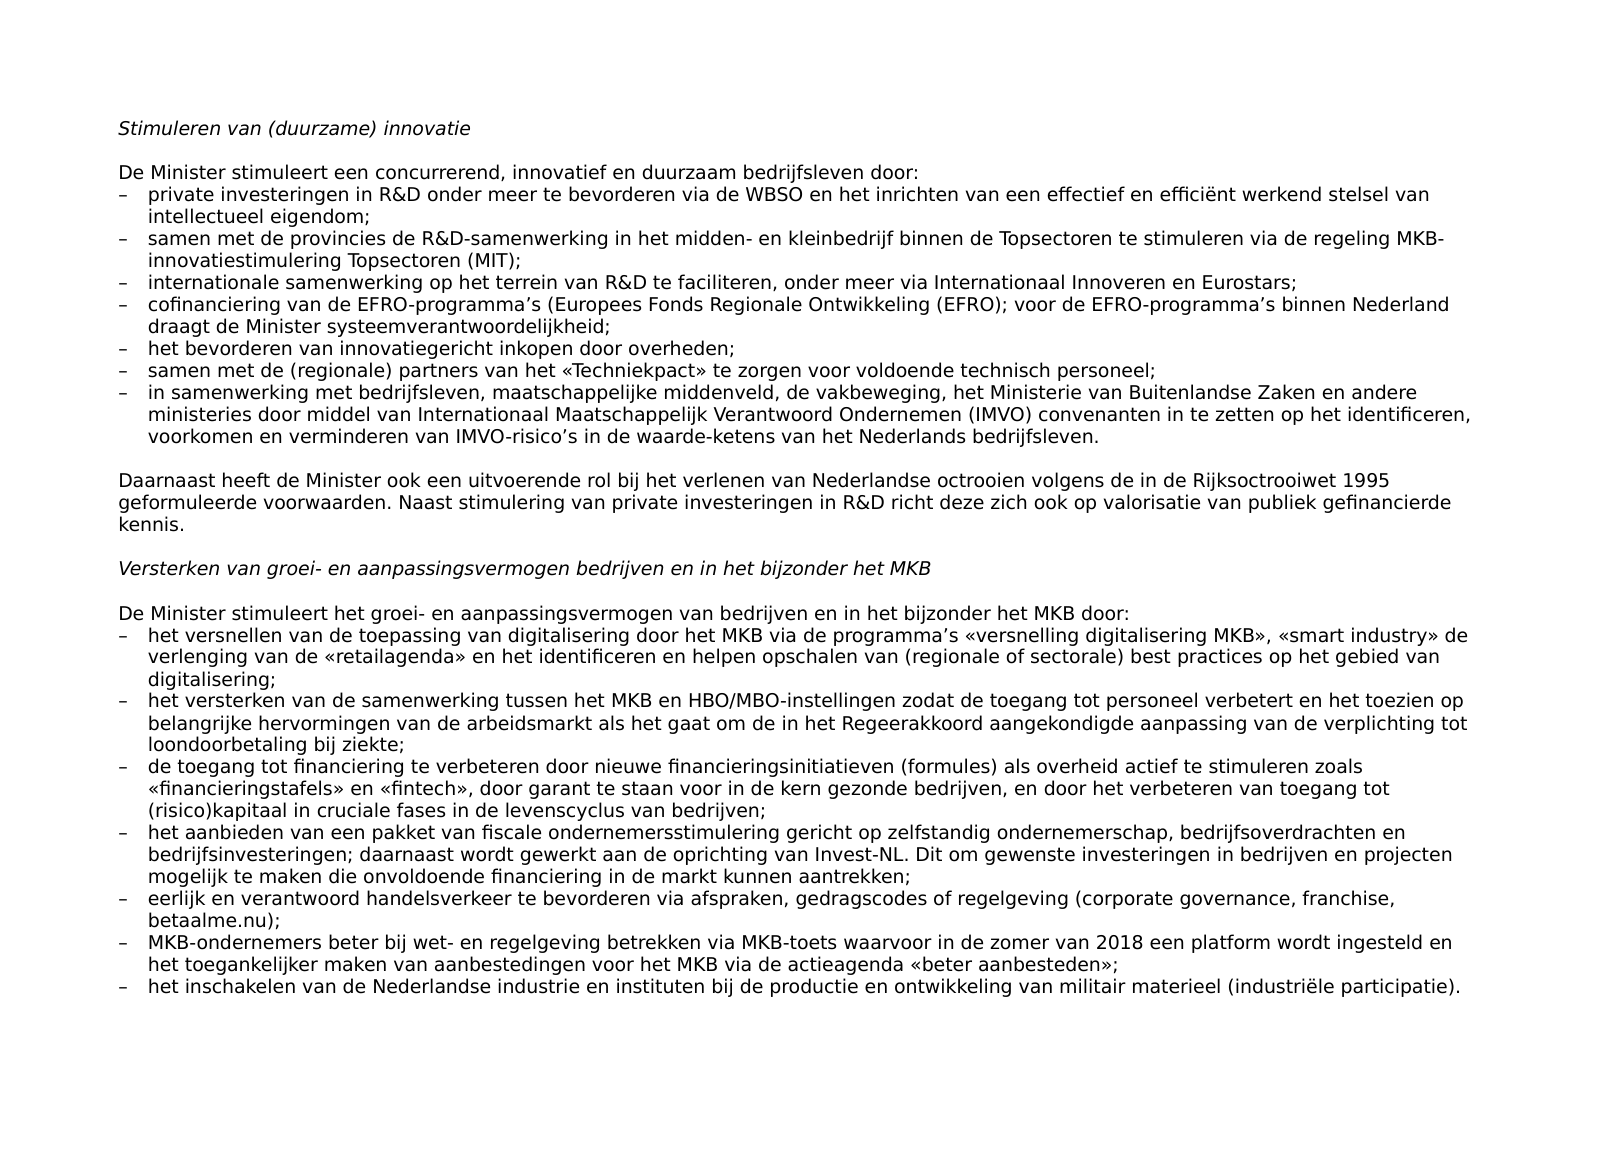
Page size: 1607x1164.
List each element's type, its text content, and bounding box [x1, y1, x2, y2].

text – het versnellen van de toepassing van digitalisering door het MKB via de programma’s «versnelling digitalisering MKB», «smart industry» de verlenging van de «retailagenda» en het identificeren en helpen opschalen van (regionale of sectorale) best practices op het gebied van digitalisering; [118, 624, 1488, 690]
text – het bevorderen van innovatiegericht inkopen door overheden; [118, 338, 1488, 360]
text – het inschakelen van de Nederlandse industrie en instituten bij de productie en ontwikkeling van militair materieel (industriële participatie). [118, 976, 1488, 998]
text – de toegang tot financiering te verbeteren door nieuwe financieringsinitiatieven (formules) als overheid actief te stimuleren zoals «financieringstafels» en «fintech», door garant te staan voor in de kern gezonde bedrijven, en door het verbeteren van toegang tot (risico)kapitaal in cruciale fases in de levenscyclus van bedrijven; [118, 756, 1488, 822]
subtitle Versterken van groei- en aanpassingsvermogen bedrijven en in het bijzonder het MKB [118, 558, 1488, 580]
text – samen met de provincies de R&D-samenwerking in het midden- en kleinbedrijf binnen de Topsectoren te stimuleren via de regeling MKB-innovatiestimulering Topsectoren (MIT); [118, 228, 1488, 272]
text De Minister stimuleert een concurrerend, innovatief en duurzaam bedrijfsleven door: [118, 162, 1488, 184]
text – het aanbieden van een pakket van fiscale ondernemersstimulering gericht op zelfstandig ondernemerschap, bedrijfsoverdrachten en bedrijfsinvesteringen; daarnaast wordt gewerkt aan de oprichting van Invest-NL. Dit om gewenste investeringen in bedrijven en projecten mogelijk te maken die onvoldoende financiering in de markt kunnen aantrekken; [118, 822, 1488, 888]
text – samen met de (regionale) partners van het «Techniekpact» te zorgen voor voldoende technisch personeel; [118, 360, 1488, 382]
text – het versterken van de samenwerking tussen het MKB en HBO/MBO-instellingen zodat de toegang tot personeel verbetert en het toezien op belangrijke hervormingen van de arbeidsmarkt als het gaat om de in het Regeerakkoord aangekondigde aanpassing van de verplichting tot loondoorbetaling bij ziekte; [118, 690, 1488, 756]
text – internationale samenwerking op het terrein van R&D te faciliteren, onder meer via Internationaal Innoveren en Eurostars; [118, 272, 1488, 294]
text – in samenwerking met bedrijfsleven, maatschappelijke middenveld, de vakbeweging, het Ministerie van Buitenlandse Zaken en andere ministeries door middel van Internationaal Maatschappelijk Verantwoord Ondernemen (IMVO) convenanten in te zetten op het identificeren, voorkomen en verminderen van IMVO-risico’s in de waarde-ketens van het Nederlands bedrijfsleven. [118, 382, 1488, 448]
text – eerlijk en verantwoord handelsverkeer te bevorderen via afspraken, gedragscodes of regelgeving (corporate governance, franchise, betaalme.nu); [118, 888, 1488, 932]
text Daarnaast heeft de Minister ook een uitvoerende rol bij het verlenen van Nederlandse octrooien volgens de in de Rijksoctrooiwet 1995 geformuleerde voorwaarden. Naast stimulering van private investeringen in R&D richt deze zich ook op valorisatie van publiek gefinancierde kennis. [118, 470, 1488, 536]
text De Minister stimuleert het groei- en aanpassingsvermogen van bedrijven en in het bijzonder het MKB door: [118, 602, 1488, 624]
subtitle Stimuleren van (duurzame) innovatie [118, 118, 1488, 140]
text – MKB-ondernemers beter bij wet- en regelgeving betrekken via MKB-toets waarvoor in de zomer van 2018 een platform wordt ingesteld en het toegankelijker maken van aanbestedingen voor het MKB via de actieagenda «beter aanbesteden»; [118, 932, 1488, 976]
text – private investeringen in R&D onder meer te bevorderen via de WBSO en het inrichten van een effectief en efficiënt werkend stelsel van intellectueel eigendom; [118, 184, 1488, 228]
text – cofinanciering van de EFRO-programma’s (Europees Fonds Regionale Ontwikkeling (EFRO); voor de EFRO-programma’s binnen Nederland draagt de Minister systeemverantwoordelijkheid; [118, 294, 1488, 338]
